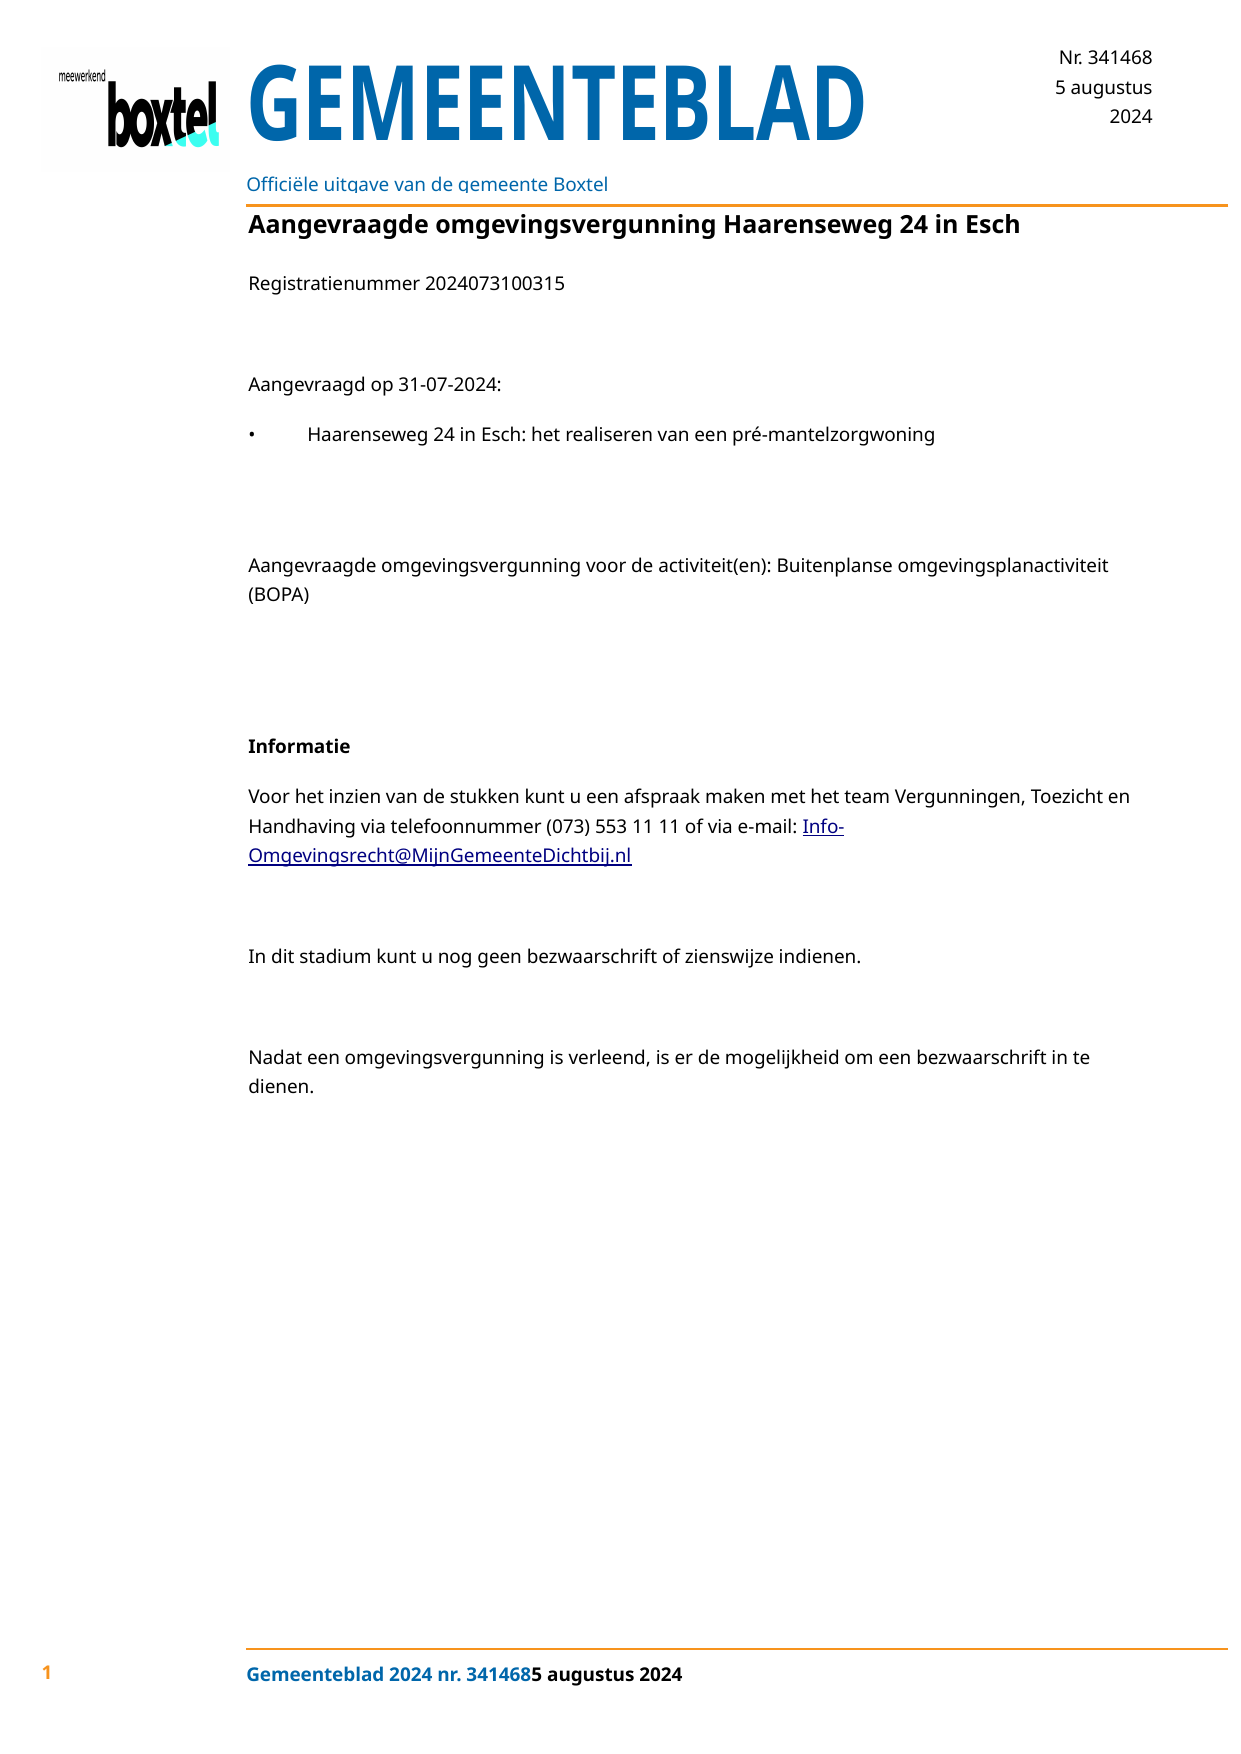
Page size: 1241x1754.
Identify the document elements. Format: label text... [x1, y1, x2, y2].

text In dit stadium kunt u nog geen bezwaarschrift of zienswijze indienen. [248, 943, 1152, 969]
picture [41, 47, 231, 172]
text Aangevraagd op 31-07-2024: [248, 371, 1152, 397]
text Nadat een omgevingsvergunning is verleend, is er de mogelijkheid om een bezwaarschrift in te dienen. [248, 1044, 1152, 1099]
text Aangevraagde omgevingsvergunning Haarenseweg 24 in Esch [248, 207, 1152, 241]
text Voor het inzien van de stukken kunt u een afspraak maken met het team Vergunningen, Toezicht en Handhaving via telefoonnummer (073) 553 11 11 of via e-mail: Info-Omgevingsrecht@MijnGemeenteDichtbij.nl [248, 783, 1152, 868]
text Aangevraagde omgevingsvergunning voor de activiteit(en): Buitenplanse omgevingsplanactiviteit (BOPA) [248, 552, 1152, 607]
text Informatie [248, 733, 1152, 758]
text Registratienummer 2024073100315 [248, 270, 1152, 296]
list Haarenseweg 24 in Esch: het realiseren van een pré-mantelzorgwoning [248, 422, 1152, 447]
